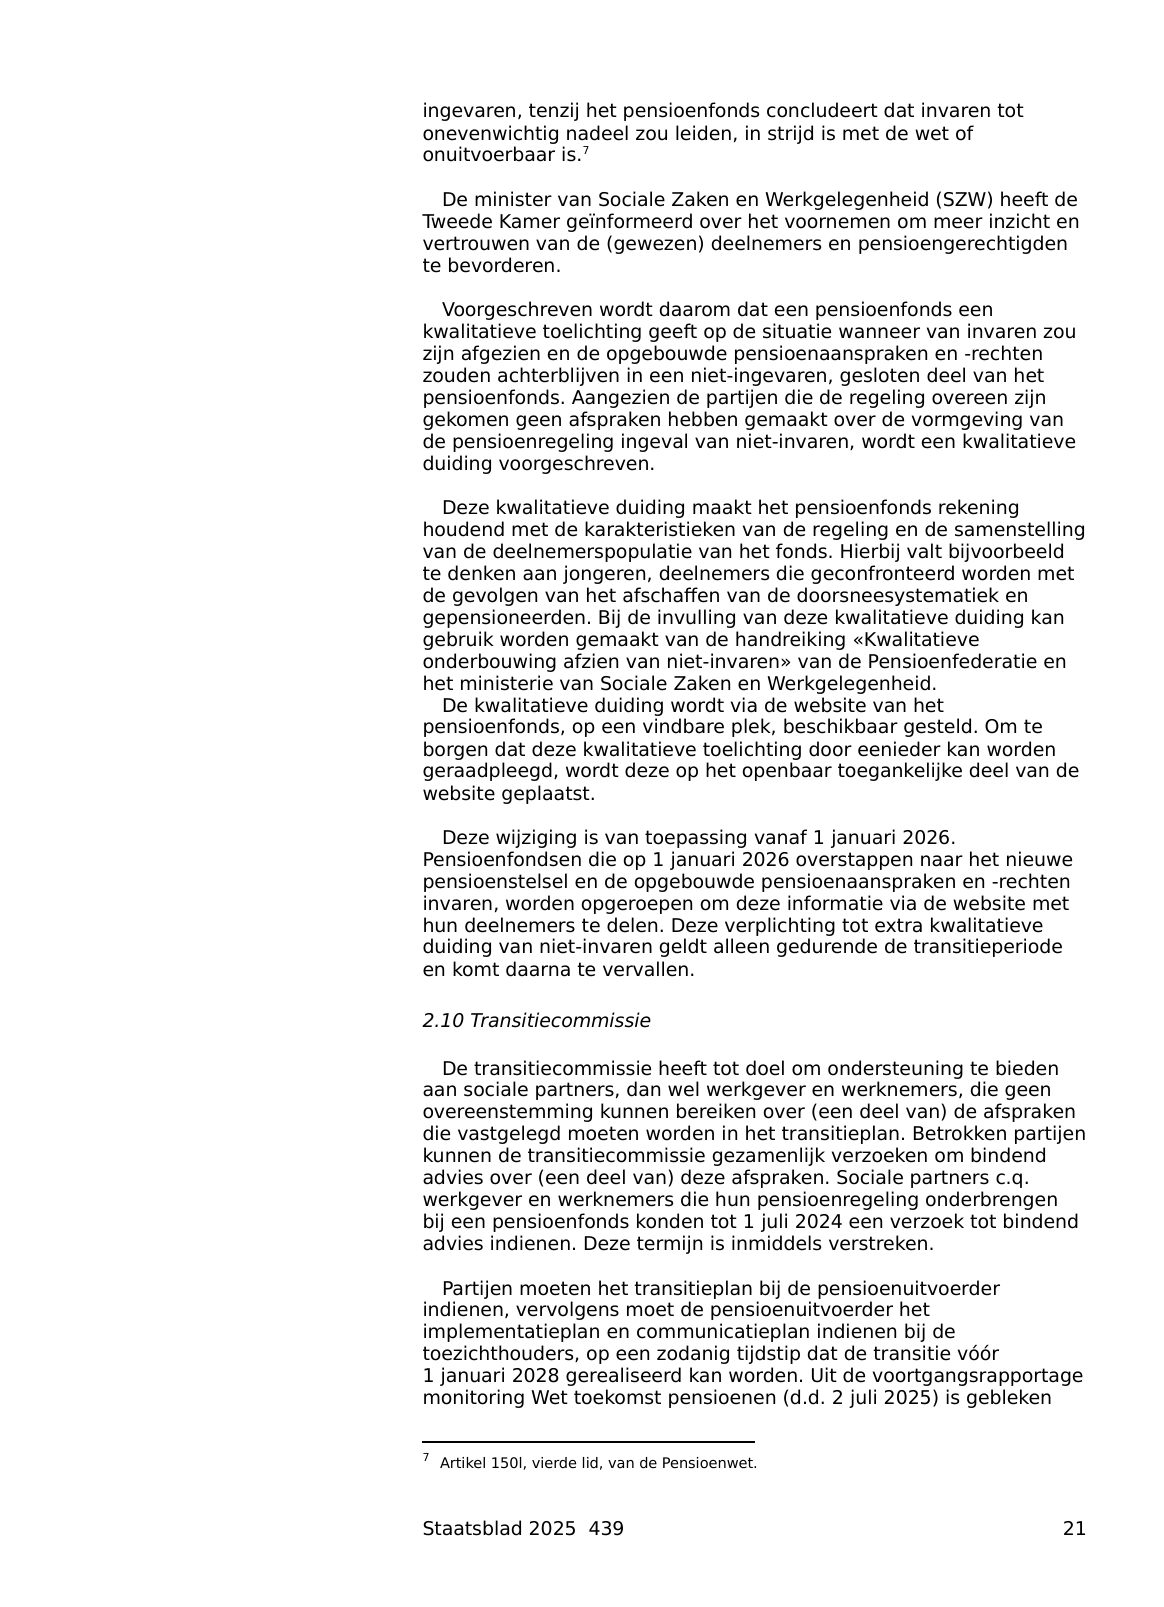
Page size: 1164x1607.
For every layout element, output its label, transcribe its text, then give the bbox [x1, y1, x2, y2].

text De transitiecommissie heeft tot doel om ondersteuning te bieden aan sociale partners, dan wel werkgever en werknemers, die geen overeenstemming kunnen bereiken over (een deel van) de afspraken die vastgelegd moeten worden in het transitieplan. Betrokken partijen kunnen de transitiecommissie gezamenlijk verzoeken om bindend advies over (een deel van) deze afspraken. Sociale partners c.q. werkgever en werknemers die hun pensioenregeling onderbrengen bij een pensioenfonds konden tot 1 juli 2024 een verzoek tot bindend advies indienen. Deze termijn is inmiddels verstreken. [422, 1057, 1087, 1255]
subtitle 2.10 Transitiecommissie [422, 1010, 1087, 1032]
text Partijen moeten het transitieplan bij de pensioenuitvoerder indienen, vervolgens moet de pensioenuitvoerder het implementatieplan en communicatieplan indienen bij de toezichthouders, op een zodanig tijdstip dat de transitie vóór 1 januari 2028 gerealiseerd kan worden. Uit de voortgangsrapportage monitoring Wet toekomst pensioenen (d.d. 2 juli 2025) is gebleken [422, 1277, 1087, 1409]
text Voorgeschreven wordt daarom dat een pensioenfonds een kwalitatieve toelichting geeft op de situatie wanneer van invaren zou zijn afgezien en de opgebouwde pensioenaanspraken en -rechten zouden achterblijven in een niet-ingevaren, gesloten deel van het pensioenfonds. Aangezien de partijen die de regeling overeen zijn gekomen geen afspraken hebben gemaakt over de vormgeving van de pensioenregeling ingeval van niet-invaren, wordt een kwalitatieve duiding voorgeschreven. [422, 299, 1087, 474]
text De minister van Sociale Zaken en Werkgelegenheid (SZW) heeft de Tweede Kamer geïnformeerd over het voornemen om meer inzicht en vertrouwen van de (gewezen) deelnemers en pensioengerechtigden te bevorderen. [422, 188, 1087, 276]
text Deze kwalitatieve duiding maakt het pensioenfonds rekening houdend met de karakteristieken van de regeling en de samenstelling van de deelnemerspopulatie van het fonds. Hierbij valt bijvoorbeeld te denken aan jongeren, deelnemers die geconfronteerd worden met de gevolgen van het afschaffen van de doorsneesystematiek en gepensioneerden. Bij de invulling van deze kwalitatieve duiding kan gebruik worden gemaakt van de handreiking «Kwalitatieve onderbouwing afzien van niet-invaren» van de Pensioenfederatie en het ministerie van Sociale Zaken en Werkgelegenheid. [422, 497, 1087, 694]
text De kwalitatieve duiding wordt via de website van het pensioenfonds, op een vindbare plek, beschikbaar gesteld. Om te borgen dat deze kwalitatieve toelichting door eenieder kan worden geraadpleegd, wordt deze op het openbaar toegankelijke deel van de website geplaatst. [422, 694, 1087, 804]
text Deze wijziging is van toepassing vanaf 1 januari 2026. Pensioenfondsen die op 1 januari 2026 overstappen naar het nieuwe pensioenstelsel en de opgebouwde pensioenaanspraken en -rechten invaren, worden opgeroepen om deze informatie via de website met hun deelnemers te delen. Deze verplichting tot extra kwalitatieve duiding van niet-invaren geldt alleen gedurende de transitieperiode en komt daarna te vervallen. [422, 827, 1087, 980]
text ingevaren, tenzij het pensioenfonds concludeert dat invaren tot onevenwichtig nadeel zou leiden, in strijd is met de wet of onuitvoerbaar is. [422, 100, 1087, 166]
text Artikel 150l, vierde lid, van de Pensioenwet. [422, 1451, 1087, 1473]
